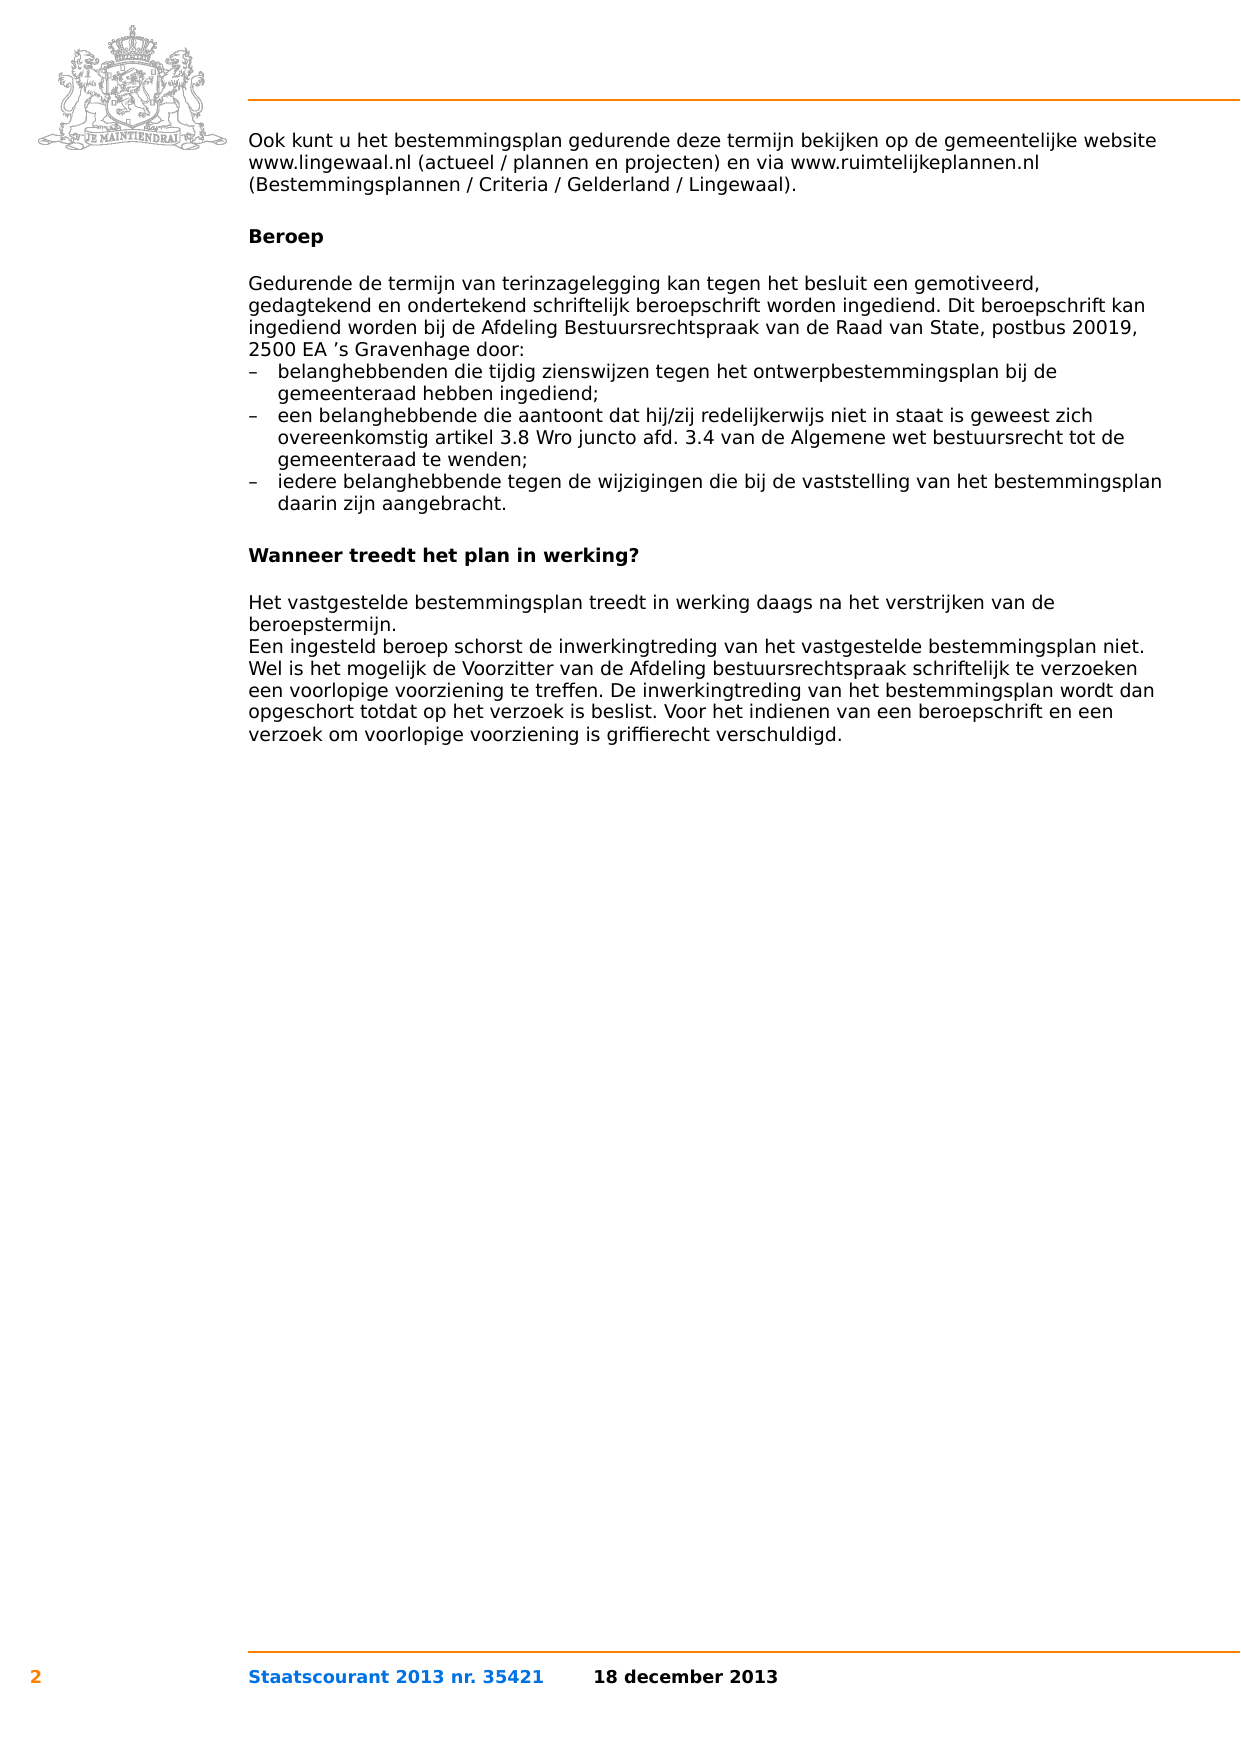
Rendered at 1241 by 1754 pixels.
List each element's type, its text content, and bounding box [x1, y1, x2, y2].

text – belanghebbenden die tijdig zienswijzen tegen het ontwerpbestemmingsplan bij de gemeenteraad hebben ingediend; [248, 361, 1163, 405]
text Gedurende de termijn van terinzagelegging kan tegen het besluit een gemotiveerd, gedagtekend en ondertekend schriftelijk beroepschrift worden ingediend. Dit beroepschrift kan ingediend worden bij de Afdeling Bestuursrechtspraak van de Raad van State, postbus 20019, 2500 EA ’s Gravenhage door: [248, 273, 1163, 361]
picture [38, 25, 227, 150]
text Het vastgestelde bestemmingsplan treedt in werking daags na het verstrijken van de beroepstermijn. [248, 592, 1163, 636]
subtitle Beroep [248, 226, 1163, 248]
text (Bestemmingsplannen / Criteria / Gelderland / Lingewaal). [248, 174, 1163, 196]
subtitle Wanneer treedt het plan in werking? [248, 544, 1163, 567]
text – iedere belanghebbende tegen de wijzigingen die bij de vaststelling van het bestemmingsplan daarin zijn aangebracht. [248, 471, 1163, 514]
text – een belanghebbende die aantoont dat hij/zij redelijkerwijs niet in staat is geweest zich overeenkomstig artikel 3.8 Wro juncto afd. 3.4 van de Algemene wet bestuursrecht tot de gemeenteraad te wenden; [248, 405, 1163, 471]
text www.lingewaal.nl (actueel / plannen en projecten) en via www.ruimtelijkeplannen.nl [248, 152, 1163, 174]
text Ook kunt u het bestemmingsplan gedurende deze termijn bekijken op de gemeentelijke website [248, 130, 1163, 152]
text Een ingesteld beroep schorst de inwerkingtreding van het vastgestelde bestemmingsplan niet. Wel is het mogelijk de Voorzitter van de Afdeling bestuursrechtspraak schriftelijk te verzoeken een voorlopige voorziening te treffen. De inwerkingtreding van het bestemmingsplan wordt dan opgeschort totdat op het verzoek is beslist. Voor het indienen van een beroepschrift en een verzoek om voorlopige voorziening is griffierecht verschuldigd. [248, 636, 1163, 745]
